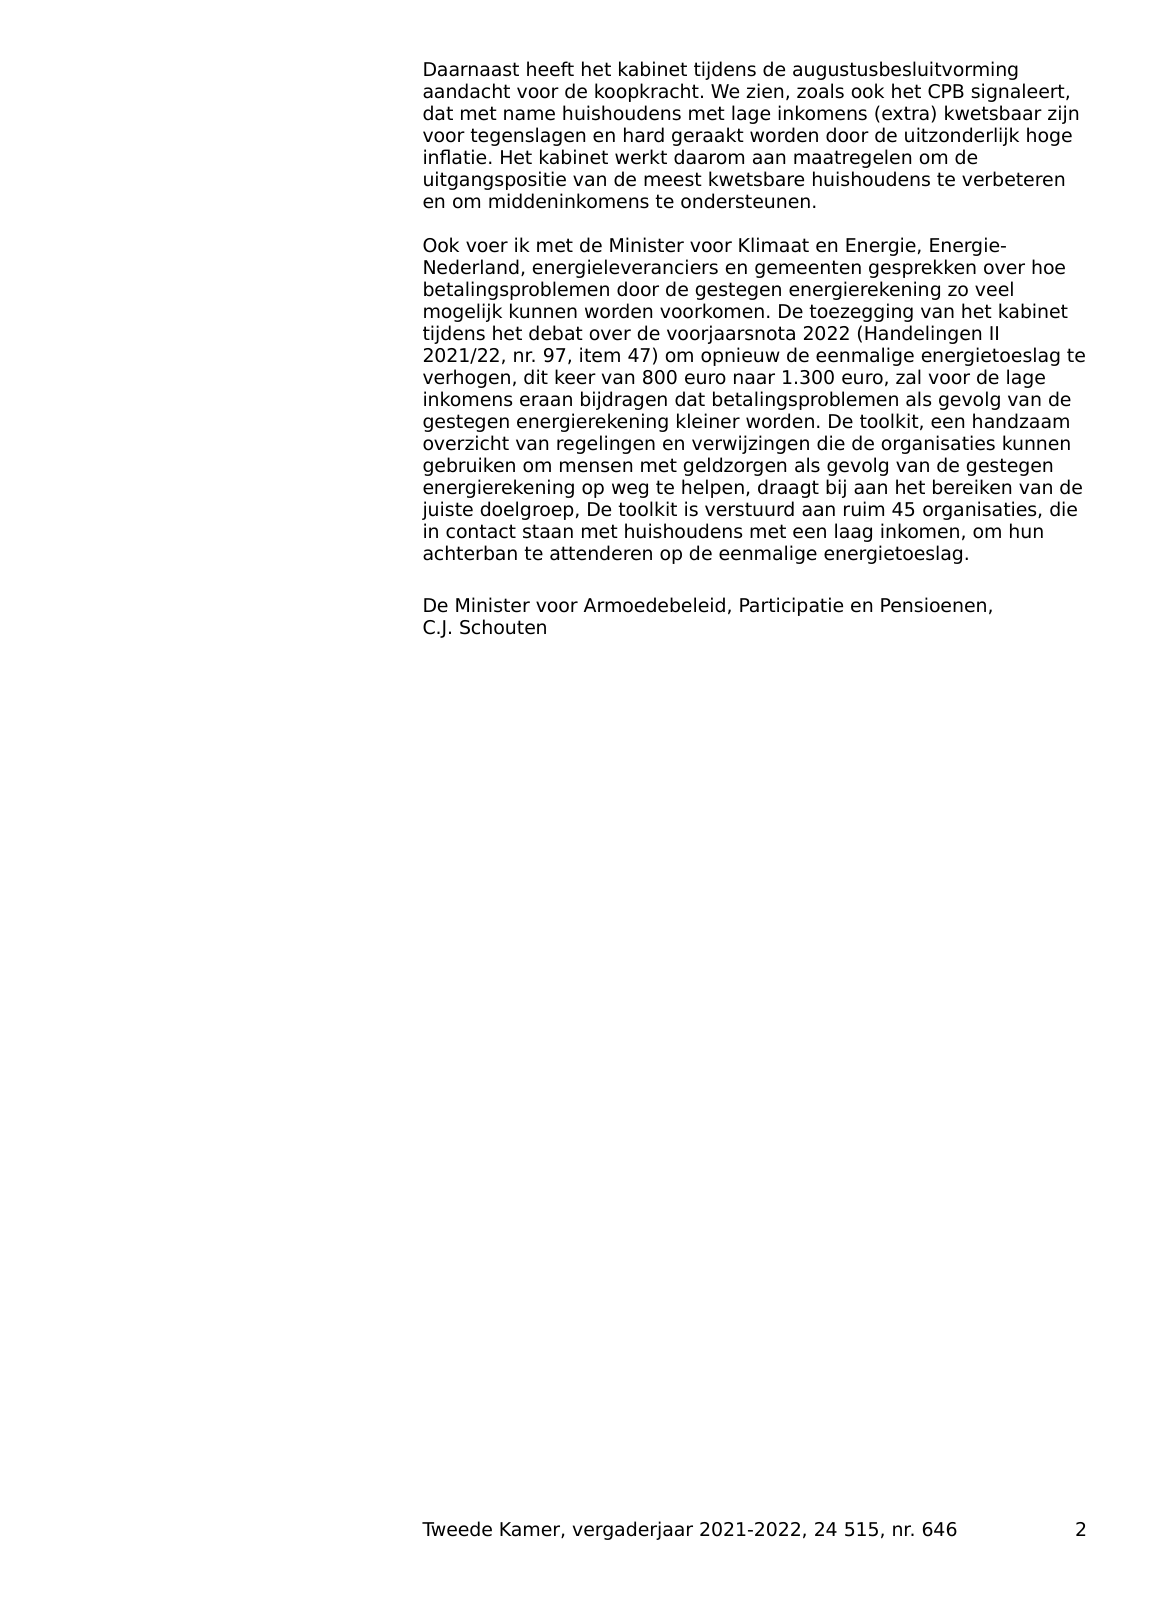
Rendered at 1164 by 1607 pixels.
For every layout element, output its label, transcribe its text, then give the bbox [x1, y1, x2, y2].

text Daarnaast heeft het kabinet tijdens de augustusbesluitvorming aandacht voor de koopkracht. We zien, zoals ook het CPB signaleert, dat met name huishoudens met lage inkomens (extra) kwetsbaar zijn voor tegenslagen en hard geraakt worden door de uitzonderlijk hoge inflatie. Het kabinet werkt daarom aan maatregelen om de uitgangspositie van de meest kwetsbare huishoudens te verbeteren en om middeninkomens te ondersteunen. [422, 59, 1087, 213]
text De Minister voor Armoedebeleid, Participatie en Pensioenen, C.J. Schouten [422, 595, 1087, 639]
text Ook voer ik met de Minister voor Klimaat en Energie, Energie-Nederland, energieleveranciers en gemeenten gesprekken over hoe betalingsproblemen door de gestegen energierekening zo veel mogelijk kunnen worden voorkomen. De toezegging van het kabinet tijdens het debat over de voorjaarsnota 2022 (Handelingen II 2021/22, nr. 97, item 47) om opnieuw de eenmalige energietoeslag te verhogen, dit keer van 800 euro naar 1.300 euro, zal voor de lage inkomens eraan bijdragen dat betalingsproblemen als gevolg van de gestegen energierekening kleiner worden. De toolkit, een handzaam overzicht van regelingen en verwijzingen die de organisaties kunnen gebruiken om mensen met geldzorgen als gevolg van de gestegen energierekening op weg te helpen, draagt bij aan het bereiken van de juiste doelgroep, De toolkit is verstuurd aan ruim 45 organisaties, die in contact staan met huishoudens met een laag inkomen, om hun achterban te attenderen op de eenmalige energietoeslag. [422, 235, 1087, 565]
